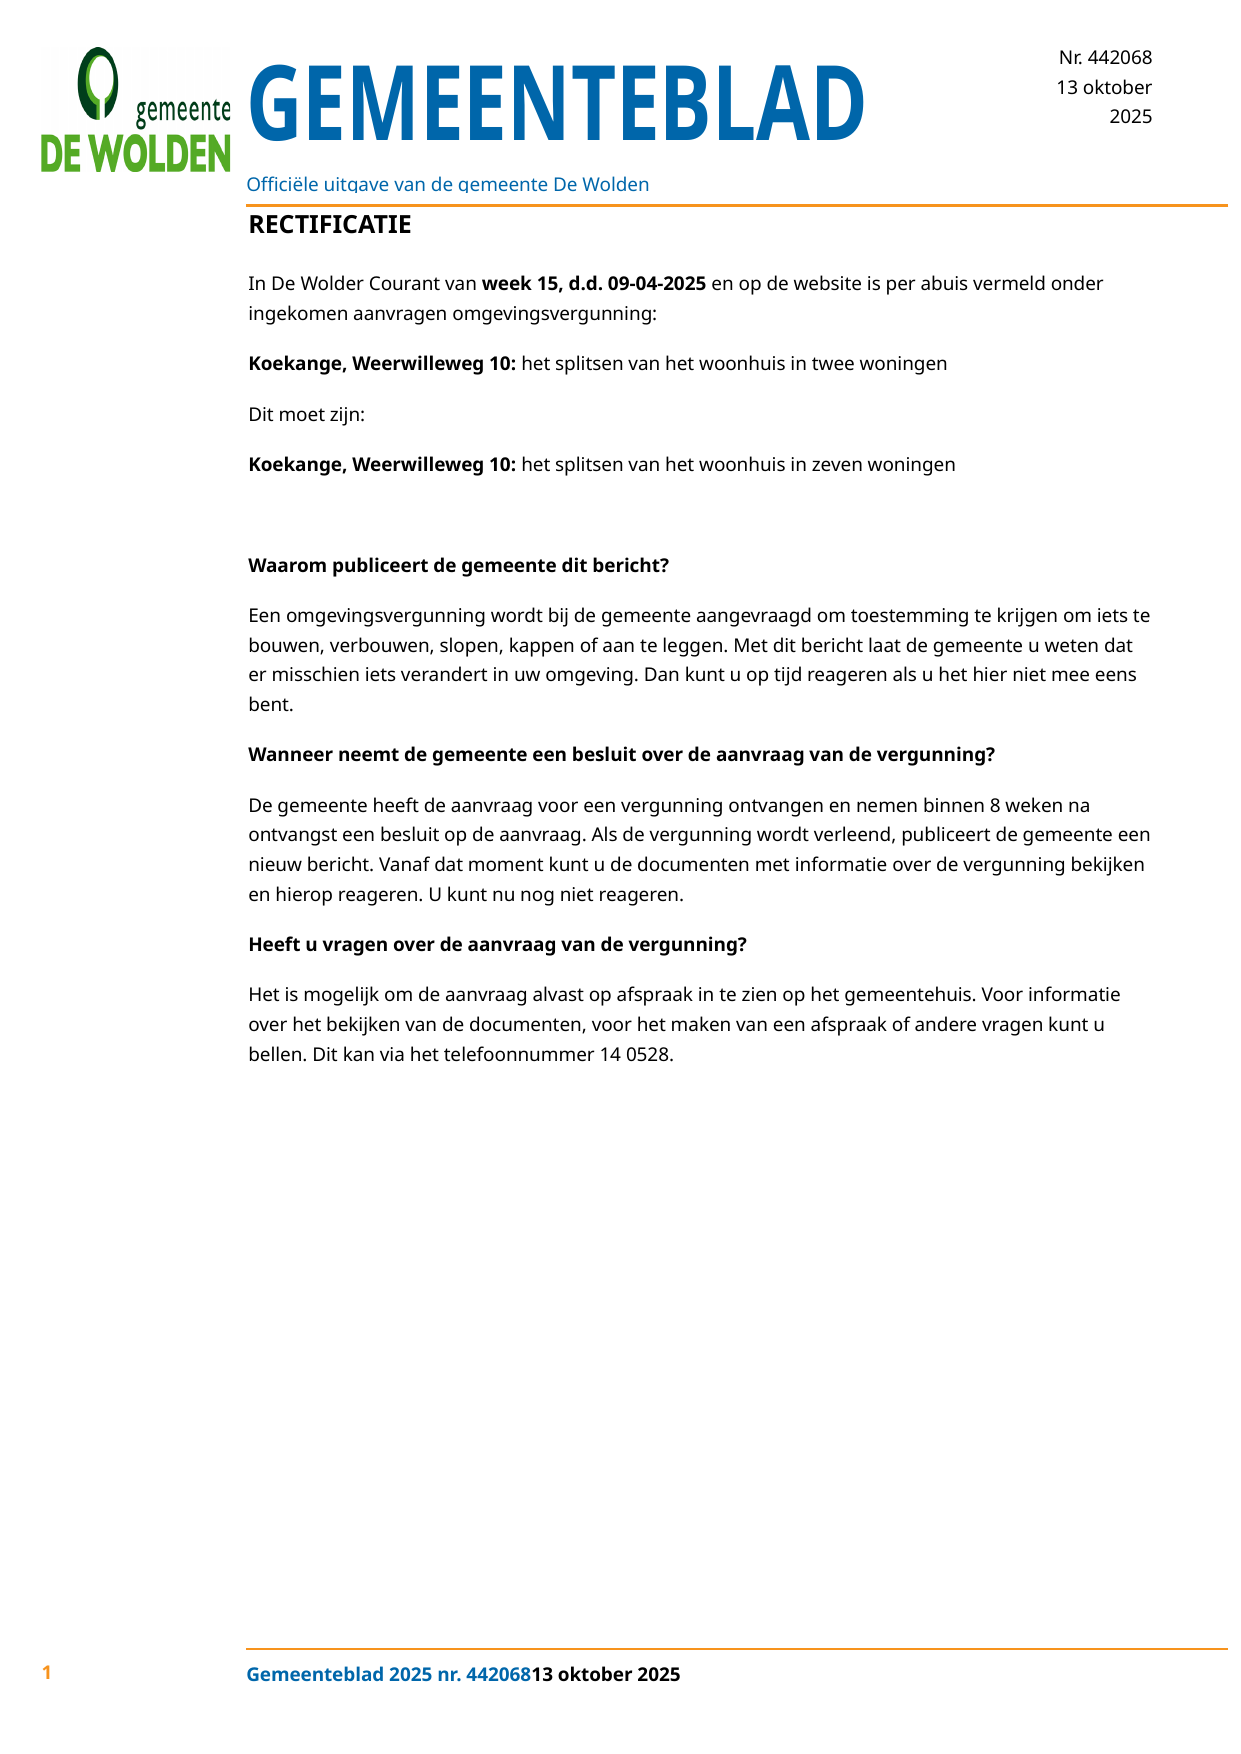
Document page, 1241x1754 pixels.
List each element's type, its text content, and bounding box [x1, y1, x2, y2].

text Een omgevingsvergunning wordt bij de gemeente aangevraagd om toestemming te krijgen om iets te bouwen, verbouwen, slopen, kappen of aan te leggen. Met dit bericht laat de gemeente u weten dat er misschien iets verandert in uw omgeving. Dan kunt u op tijd reageren als u het hier niet mee eens bent. [248, 602, 1152, 717]
text Waarom publiceert de gemeente dit bericht? [248, 552, 1152, 578]
text RECTIFICATIE [248, 207, 1152, 241]
text Wanneer neemt de gemeente een besluit over de aanvraag van de vergunning? [248, 742, 1152, 767]
text Koekange, Weerwilleweg 10: het splitsen van het woonhuis in zeven woningen [248, 451, 1152, 477]
text Koekange, Weerwilleweg 10: het splitsen van het woonhuis in twee woningen [248, 350, 1152, 376]
text In De Wolder Courant van week 15, d.d. 09-04-2025 en op de website is per abuis vermeld onder ingekomen aanvragen omgevingsvergunning: [248, 270, 1152, 326]
text De gemeente heeft de aanvraag voor een vergunning ontvangen en nemen binnen 8 weken na ontvangst een besluit op de aanvraag. Als de vergunning wordt verleend, publiceert de gemeente een nieuw bericht. Vanaf dat moment kunt u de documenten met informatie over de vergunning bekijken en hierop reageren. U kunt nu nog niet reageren. [248, 792, 1152, 906]
text Het is mogelijk om de aanvraag alvast op afspraak in te zien op het gemeentehuis. Voor informatie over het bekijken van de documenten, voor het maken van een afspraak of andere vragen kunt u bellen. Dit kan via het telefoonnummer 14 0528. [248, 982, 1152, 1066]
text Heeft u vragen over de aanvraag van de vergunning? [248, 931, 1152, 957]
picture [41, 47, 231, 172]
text Dit moet zijn: [248, 401, 1152, 426]
